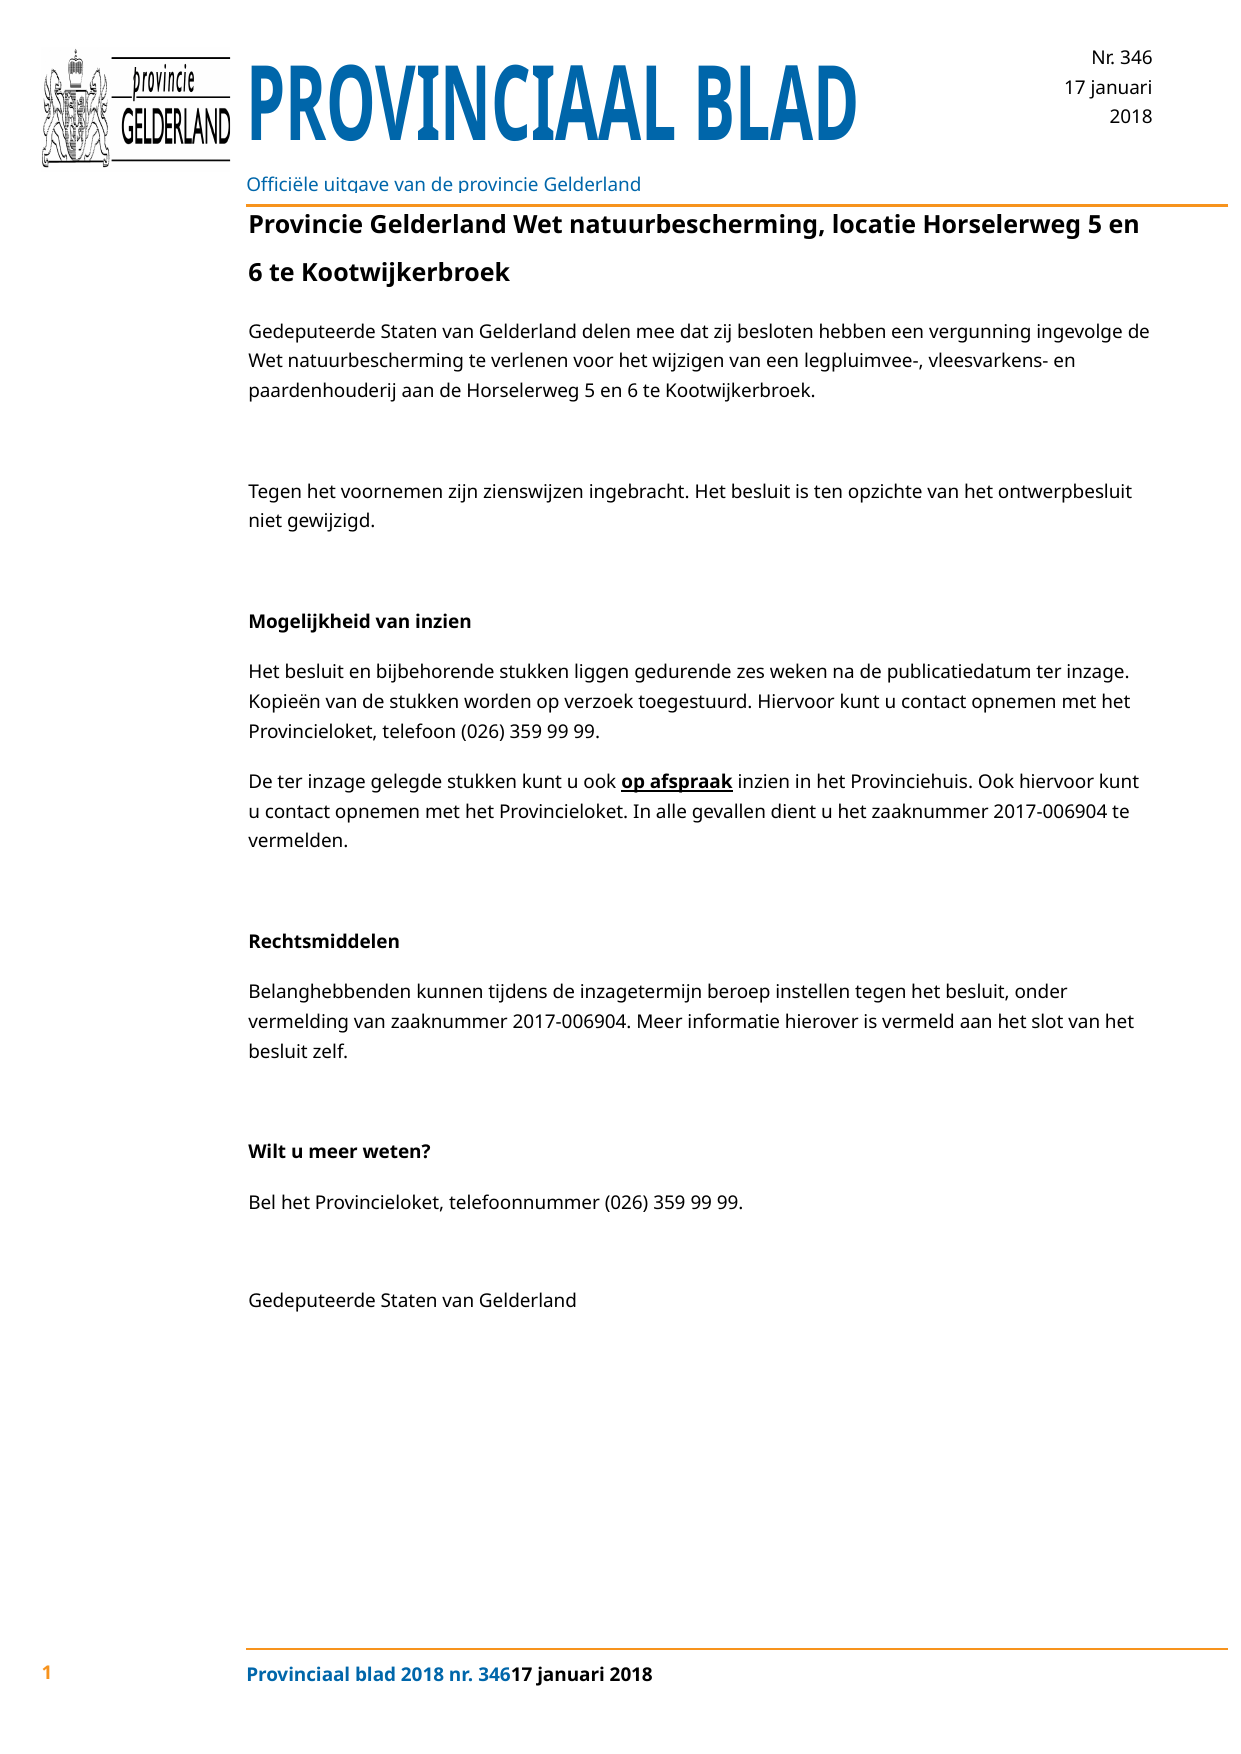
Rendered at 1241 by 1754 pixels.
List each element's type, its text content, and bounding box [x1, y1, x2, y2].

text Gedeputeerde Staten van Gelderland [248, 1287, 1152, 1313]
text Bel het Provincieloket, telefoonnummer (026) 359 99 99. [248, 1189, 1152, 1215]
text Het besluit en bijbehorende stukken liggen gedurende zes weken na de publicatiedatum ter inzage. Kopieën van de stukken worden op verzoek toegestuurd. Hiervoor kunt u contact opnemen met het Provincieloket, telefoon (026) 359 99 99. [248, 659, 1152, 744]
text Rechtsmiddelen [248, 928, 1152, 954]
text Wilt u meer weten? [248, 1139, 1152, 1164]
picture [41, 47, 231, 172]
text Mogelijkheid van inzien [248, 608, 1152, 634]
text Tegen het voornemen zijn zienswijzen ingebracht. Het besluit is ten opzichte van het ontwerpbesluit niet gewijzigd. [248, 478, 1152, 533]
text Belanghebbenden kunnen tijdens de inzagetermijn beroep instellen tegen het besluit, onder vermelding van zaaknummer 2017-006904. Meer informatie hierover is vermeld aan het slot van het besluit zelf. [248, 979, 1152, 1064]
text Provincie Gelderland Wet natuurbescherming, locatie Horselerweg 5 en 6 te Kootwijkerbroek [248, 207, 1152, 288]
text Gedeputeerde Staten van Gelderland delen mee dat zij besloten hebben een vergunning ingevolge de Wet natuurbescherming te verlenen voor het wijzigen van een legpluimvee-, vleesvarkens- en paardenhouderij aan de Horselerweg 5 en 6 te Kootwijkerbroek. [248, 318, 1152, 403]
text De ter inzage gelegde stukken kunt u ook op afspraak inzien in het Provinciehuis. Ook hiervoor kunt u contact opnemen met het Provincieloket. In alle gevallen dient u het zaaknummer 2017-006904 te vermelden. [248, 768, 1152, 853]
